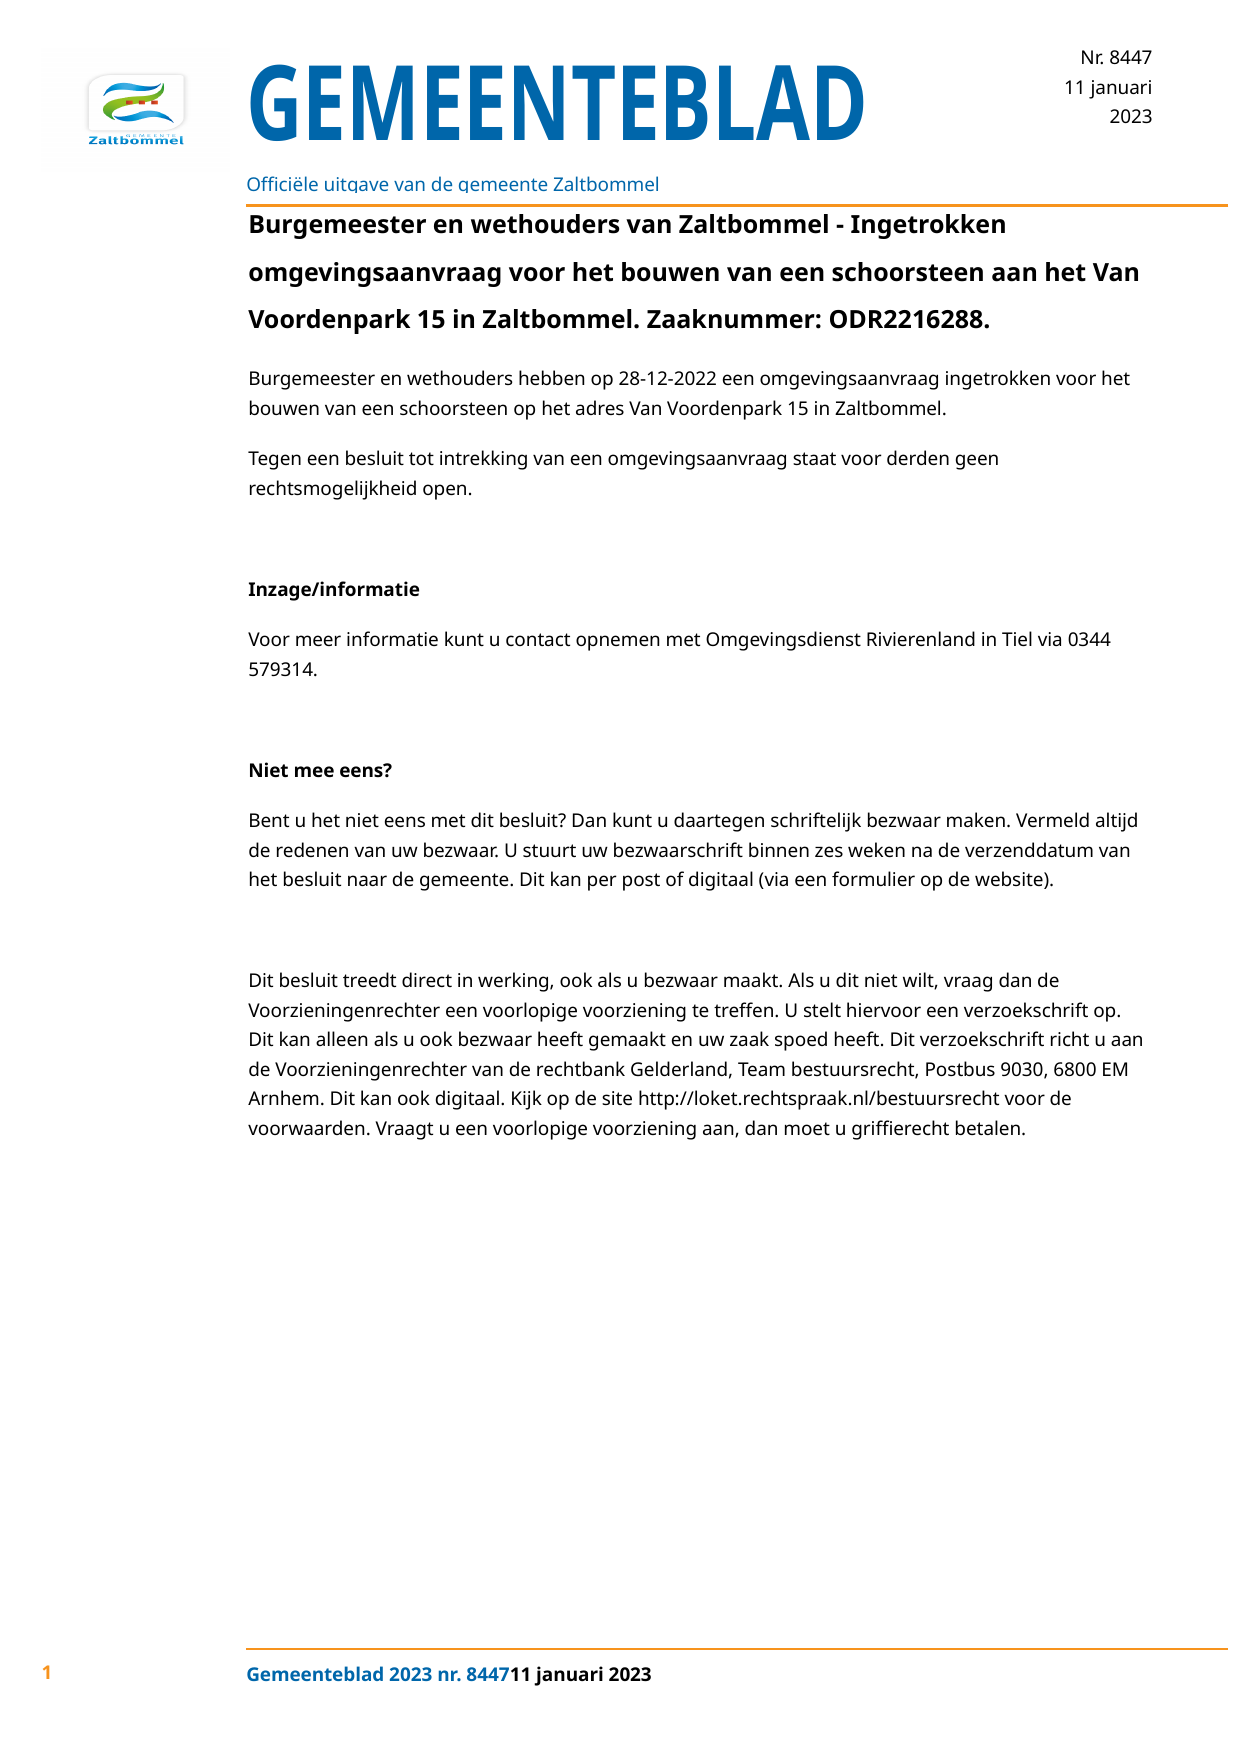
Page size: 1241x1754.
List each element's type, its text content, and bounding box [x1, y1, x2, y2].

text Dit besluit treedt direct in werking, ook als u bezwaar maakt. Als u dit niet wilt, vraag dan de Voorzieningenrechter een voorlopige voorziening te treffen. U stelt hiervoor een verzoekschrift op. Dit kan alleen als u ook bezwaar heeft gemaakt en uw zaak spoed heeft. Dit verzoekschrift richt u aan de Voorzieningenrechter van de rechtbank Gelderland, Team bestuursrecht, Postbus 9030, 6800 EM Arnhem. Dit kan ook digitaal. Kijk op de site http://loket.rechtspraak.nl/bestuursrecht voor de voorwaarden. Vraagt u een voorlopige voorziening aan, dan moet u griffierecht betalen. [248, 967, 1152, 1141]
text Tegen een besluit tot intrekking van een omgevingsaanvraag staat voor derden geen rechtsmogelijkheid open. [248, 446, 1152, 501]
text Voor meer informatie kunt u contact opnemen met Omgevingsdienst Rivierenland in Tiel via 0344 579314. [248, 626, 1152, 682]
text Burgemeester en wethouders hebben op 28-12-2022 een omgevingsaanvraag ingetrokken voor het bouwen van een schoorsteen op het adres Van Voordenpark 15 in Zaltbommel. [248, 366, 1152, 421]
text Bent u het niet eens met dit besluit? Dan kunt u daartegen schriftelijk bezwaar maken. Vermeld altijd de redenen van uw bezwaar. U stuurt uw bezwaarschrift binnen zes weken na de verzenddatum van het besluit naar de gemeente. Dit kan per post of digitaal (via een formulier op de website). [248, 807, 1152, 892]
text Inzage/informatie [248, 576, 1152, 602]
text Niet mee eens? [248, 757, 1152, 782]
text Burgemeester en wethouders van Zaltbommel - Ingetrokken omgevingsaanvraag voor het bouwen van een schoorsteen aan het Van Voordenpark 15 in Zaltbommel. Zaaknummer: ODR2216288. [248, 207, 1152, 336]
picture [41, 47, 231, 172]
